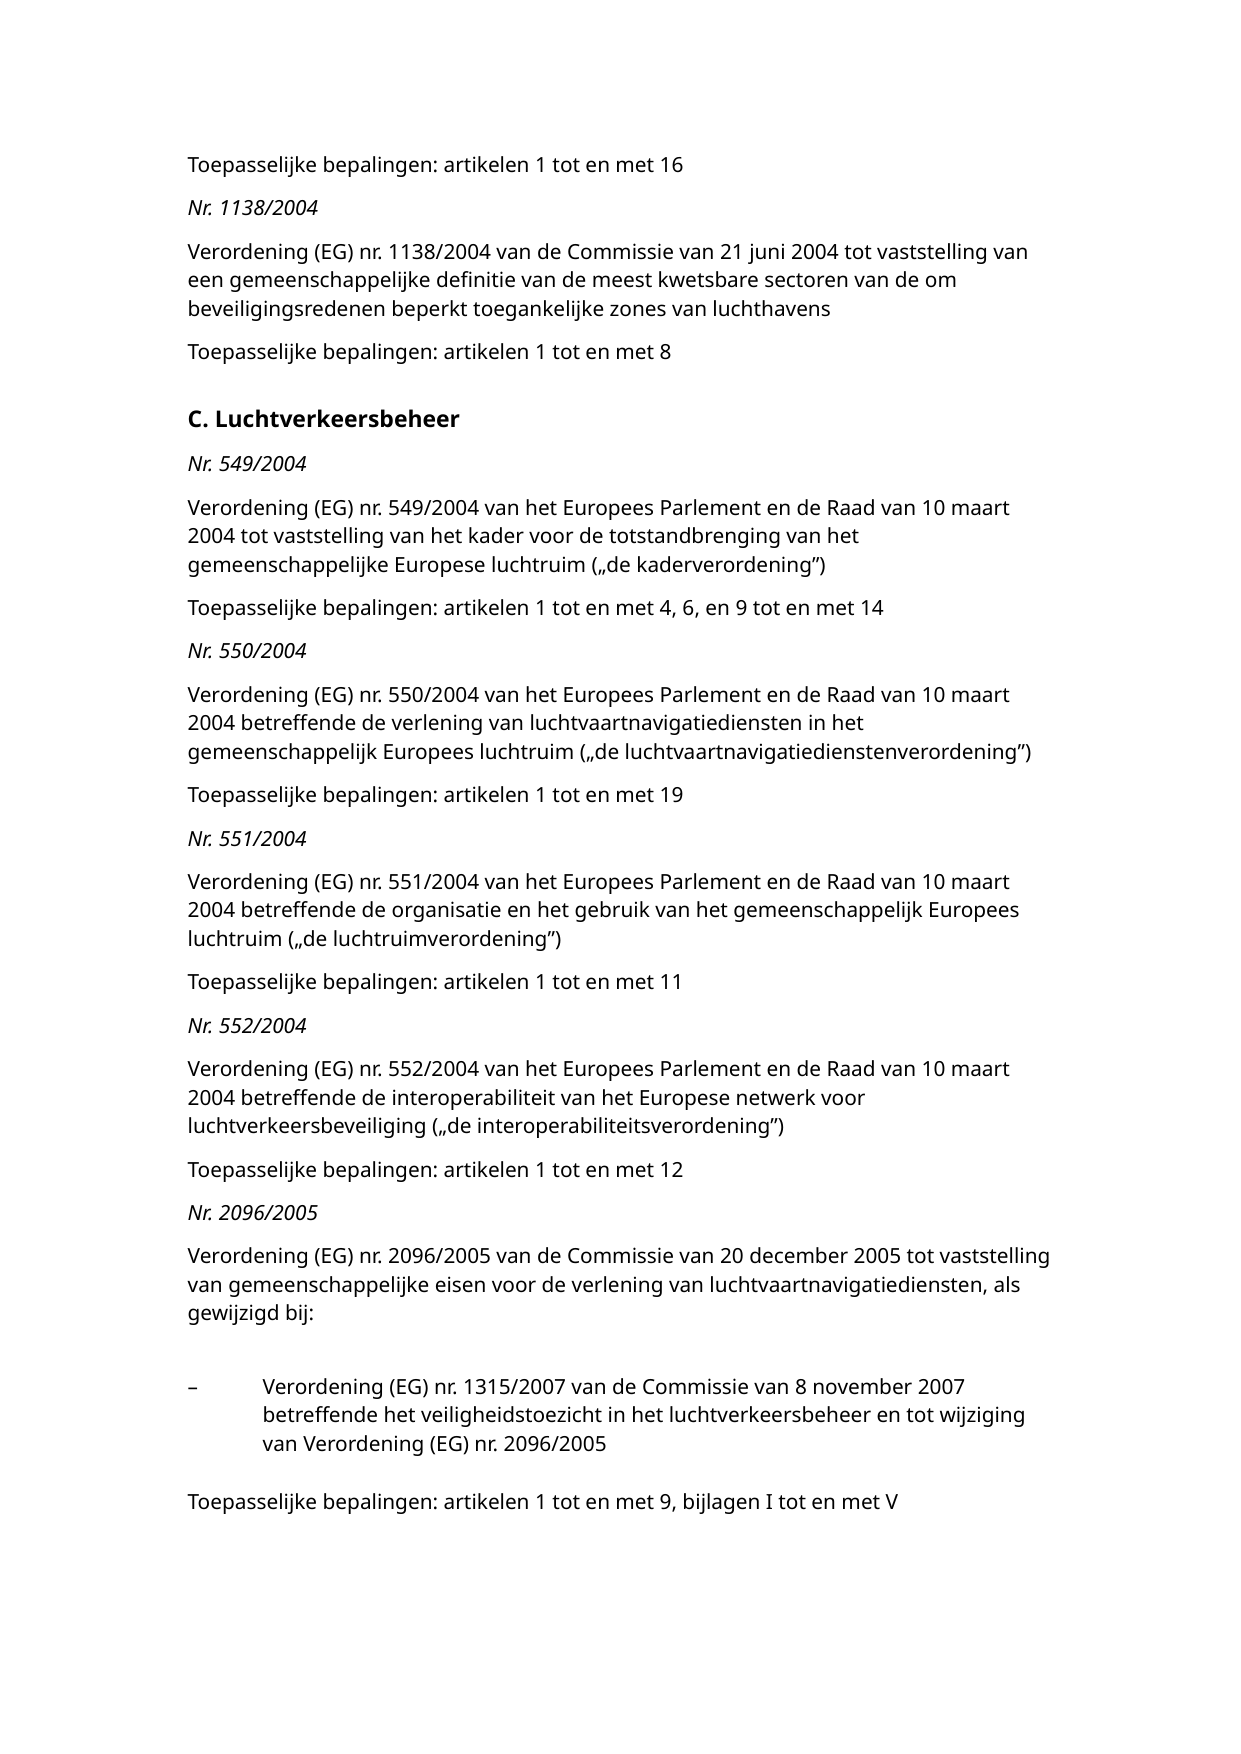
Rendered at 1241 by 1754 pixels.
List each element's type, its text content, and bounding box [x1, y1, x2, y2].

text Toepasselijke bepalingen: artikelen 1 tot en met 4, 6, en 9 tot en met 14 [187, 593, 1053, 622]
text Verordening (EG) nr. 549/2004 van het Europees Parlement en de Raad van 10 maart 2004 tot vaststelling van het kader voor de totstandbrenging van het gemeenschappelĳke Europese luchtruim („de kaderverordening”) [187, 493, 1053, 578]
text Toepasselijke bepalingen: artikelen 1 tot en met 16 [187, 150, 1053, 178]
text Toepasselijke bepalingen: artikelen 1 tot en met 12 [187, 1155, 1053, 1183]
subtitle C. Luchtverkeersbeheer [187, 403, 1053, 434]
text Toepasselijke bepalingen: artikelen 1 tot en met 11 [187, 967, 1053, 996]
text Nr. 1138/2004 [187, 193, 1053, 222]
text Nr. 550/2004 [187, 637, 1053, 665]
text Toepasselijke bepalingen: artikelen 1 tot en met 8 [187, 337, 1053, 366]
text Verordening (EG) nr. 2096/2005 van de Commissie van 20 december 2005 tot vaststelling van gemeenschappelijke eisen voor de verlening van luchtvaartnavigatiediensten, als gewijzigd bij: [187, 1242, 1053, 1327]
text Nr. 2096/2005 [187, 1198, 1053, 1227]
text Verordening (EG) nr. 1138/2004 van de Commissie van 21 juni 2004 tot vaststelling van een gemeenschappelijke definitie van de meest kwetsbare sectoren van de om beveiligingsredenen beperkt toegankelijke zones van luchthavens [187, 237, 1053, 322]
text Toepasselijke bepalingen: artikelen 1 tot en met 19 [187, 780, 1053, 809]
text Nr. 551/2004 [187, 824, 1053, 852]
text Nr. 552/2004 [187, 1011, 1053, 1039]
list Verordening (EG) nr. 1315/2007 van de Commissie van 8 november 2007 betreffende het veiligheidstoezicht in het luchtverkeersbeheer en tot wijziging van Verordening (EG) nr. 2096/2005 [187, 1372, 1053, 1457]
text Verordening (EG) nr. 552/2004 van het Europees Parlement en de Raad van 10 maart 2004 betreffende de interoperabiliteit van het Europese netwerk voor luchtverkeersbeveiliging („de interoperabiliteitsverordening”) [187, 1054, 1053, 1140]
text Nr. 549/2004 [187, 449, 1053, 478]
text Verordening (EG) nr. 550/2004 van het Europees Parlement en de Raad van 10 maart 2004 betreffende de verlening van luchtvaartnavigatiediensten in het gemeenschappelĳk Europees luchtruim („de luchtvaartnavigatiedienstenverordening”) [187, 680, 1053, 765]
text Verordening (EG) nr. 551/2004 van het Europees Parlement en de Raad van 10 maart 2004 betreffende de organisatie en het gebruik van het gemeenschappelĳk Europees luchtruim („de luchtruimverordening”) [187, 867, 1053, 952]
text Toepasselijke bepalingen: artikelen 1 tot en met 9, bijlagen I tot en met V [187, 1487, 1053, 1516]
